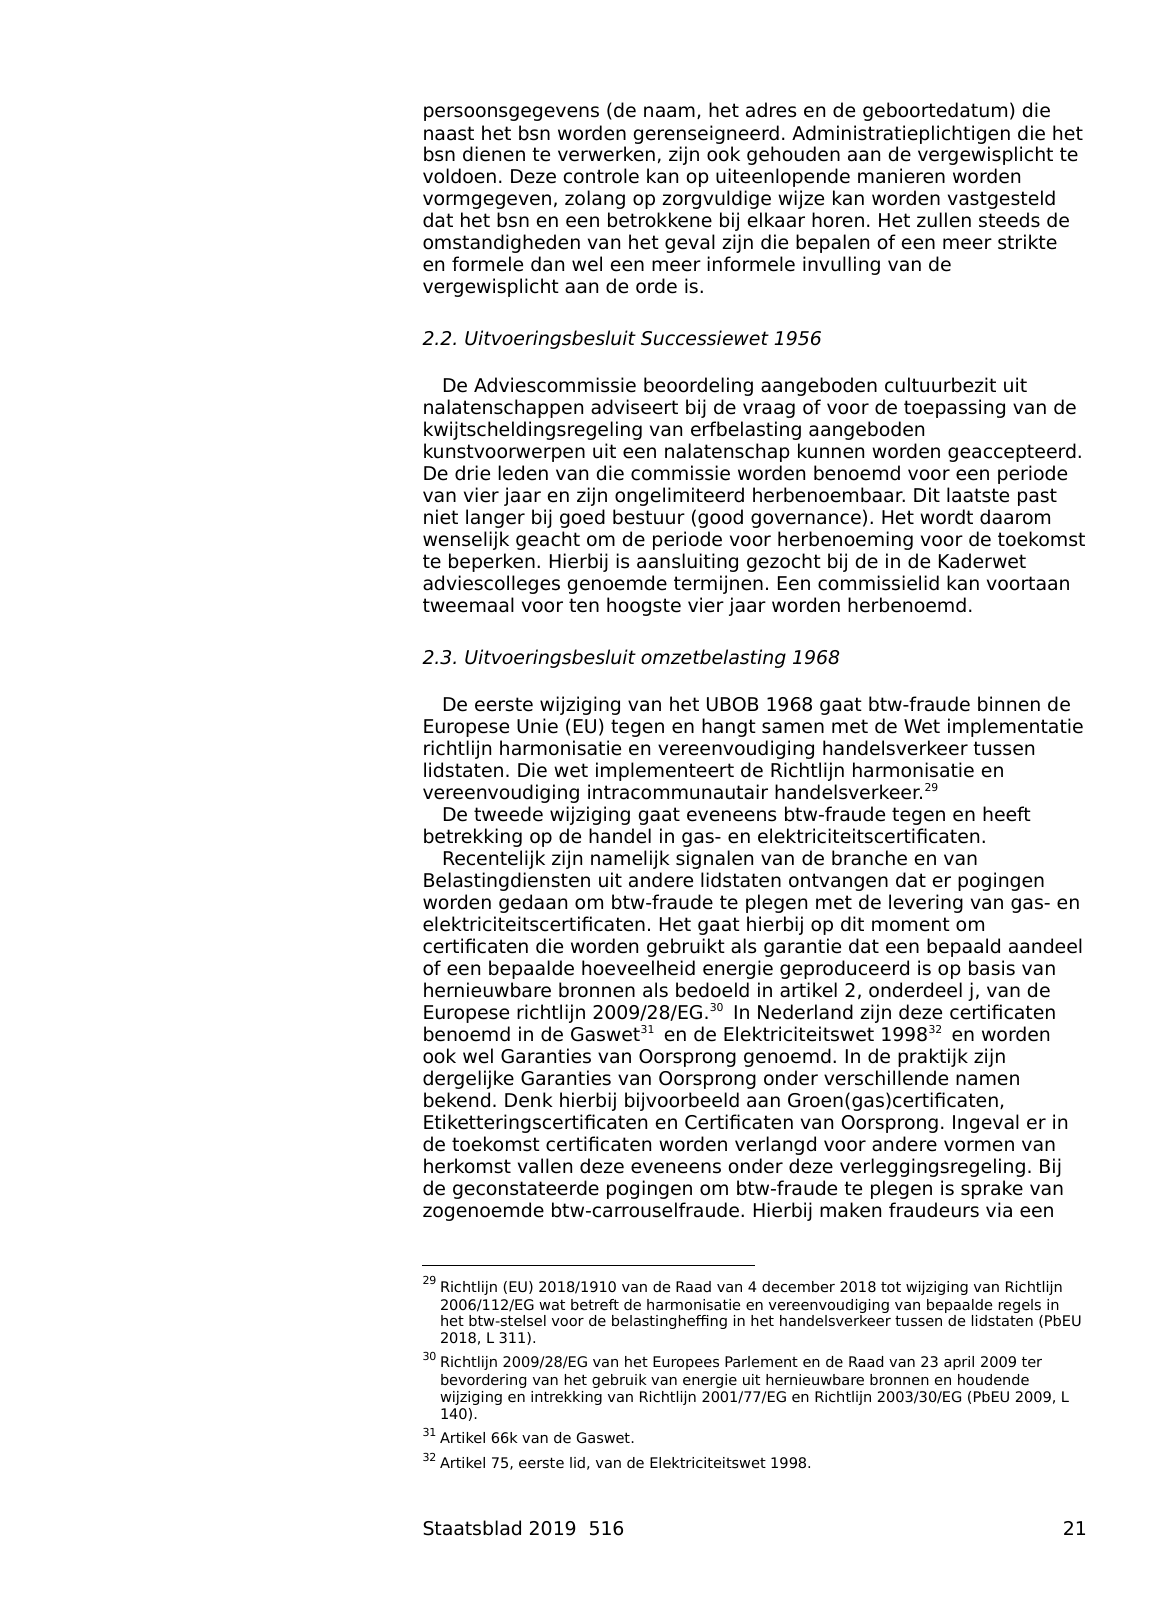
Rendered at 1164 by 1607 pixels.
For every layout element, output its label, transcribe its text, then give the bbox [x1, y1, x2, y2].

text De Adviescommissie beoordeling aangeboden cultuurbezit uit nalatenschappen adviseert bij de vraag of voor de toepassing van de kwijtscheldingsregeling van erfbelasting aangeboden kunstvoorwerpen uit een nalatenschap kunnen worden geaccepteerd. De drie leden van die commissie worden benoemd voor een periode van vier jaar en zijn ongelimiteerd herbenoembaar. Dit laatste past niet langer bij goed bestuur (good governance). Het wordt daarom wenselijk geacht om de periode voor herbenoeming voor de toekomst te beperken. Hierbij is aansluiting gezocht bij de in de Kaderwet adviescolleges genoemde termijnen. Een commissielid kan voortaan tweemaal voor ten hoogste vier jaar worden herbenoemd. [422, 375, 1087, 617]
subtitle 2.2. Uitvoeringsbesluit Successiewet 1956 [422, 328, 1087, 350]
text Richtlijn (EU) 2018/1910 van de Raad van 4 december 2018 tot wijziging van Richtlijn 2006/112/EG wat betreft de harmonisatie en vereenvoudiging van bepaalde regels in het btw-stelsel voor de belastingheffing in het handelsverkeer tussen de lidstaten (PbEU 2018, L 311). [422, 1274, 1087, 1347]
subtitle 2.3. Uitvoeringsbesluit omzetbelasting 1968 [422, 647, 1087, 669]
text Recentelijk zijn namelijk signalen van de branche en van Belastingdiensten uit andere lidstaten ontvangen dat er pogingen worden gedaan om btw-fraude te plegen met de levering van gas- en elektriciteitscertificaten. Het gaat hierbij op dit moment om certificaten die worden gebruikt als garantie dat een bepaald aandeel of een bepaalde hoeveelheid energie geproduceerd is op basis van hernieuwbare bronnen als bedoeld in artikel 2, onderdeel j, van de Europese richtlijn 2009/28/EG. In Nederland zijn deze certificaten benoemd in de Gaswet en de Elektriciteitswet 1998 en worden ook wel Garanties van Oorsprong genoemd. In de praktijk zijn dergelijke Garanties van Oorsprong onder verschillende namen bekend. Denk hierbij bijvoorbeeld aan Groen(gas)certificaten, Etiketteringscertificaten en Certificaten van Oorsprong. Ingeval er in de toekomst certificaten worden verlangd voor andere vormen van herkomst vallen deze eveneens onder deze verleggingsregeling. Bij de geconstateerde pogingen om btw-fraude te plegen is sprake van zogenoemde btw-carrouselfraude. Hierbij maken fraudeurs via een [422, 848, 1087, 1221]
text Artikel 75, eerste lid, van de Elektriciteitswet 1998. [422, 1451, 1087, 1473]
text Artikel 66k van de Gaswet. [422, 1426, 1087, 1448]
text De tweede wijziging gaat eveneens btw-fraude tegen en heeft betrekking op de handel in gas- en elektriciteitscertificaten. [422, 804, 1087, 848]
text persoonsgegevens (de naam, het adres en de geboortedatum) die naast het bsn worden gerenseigneerd. Administratieplichtigen die het bsn dienen te verwerken, zijn ook gehouden aan de vergewisplicht te voldoen. Deze controle kan op uiteenlopende manieren worden vormgegeven, zolang op zorgvuldige wijze kan worden vastgesteld dat het bsn en een betrokkene bij elkaar horen. Het zullen steeds de omstandigheden van het geval zijn die bepalen of een meer strikte en formele dan wel een meer informele invulling van de vergewisplicht aan de orde is. [422, 100, 1087, 298]
text De eerste wijziging van het UBOB 1968 gaat btw-fraude binnen de Europese Unie (EU) tegen en hangt samen met de Wet implementatie richtlijn harmonisatie en vereenvoudiging handelsverkeer tussen lidstaten. Die wet implementeert de Richtlijn harmonisatie en vereenvoudiging intracommunautair handelsverkeer. [422, 694, 1087, 804]
text Richtlijn 2009/28/EG van het Europees Parlement en de Raad van 23 april 2009 ter bevordering van het gebruik van energie uit hernieuwbare bronnen en houdende wijziging en intrekking van Richtlijn 2001/77/EG en Richtlijn 2003/30/EG (PbEU 2009, L 140). [422, 1350, 1087, 1423]
